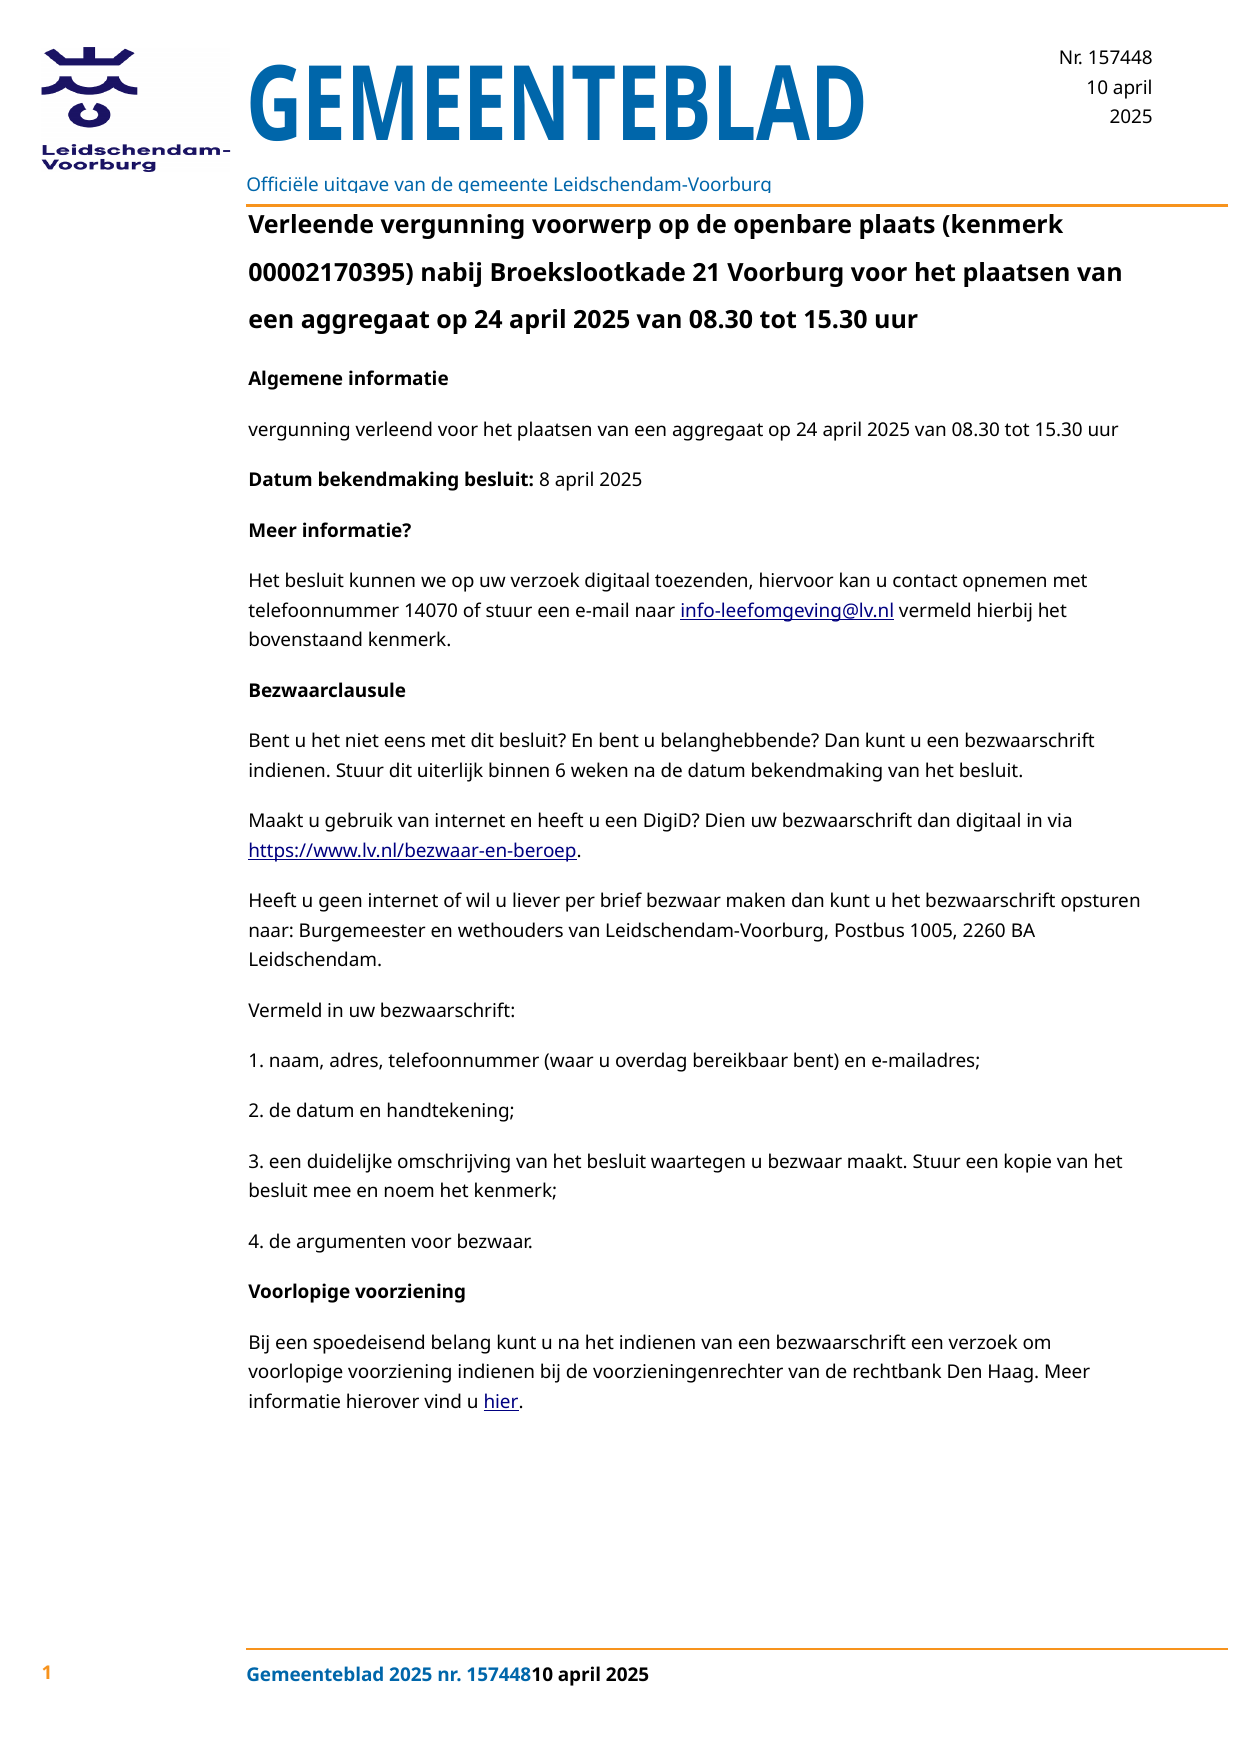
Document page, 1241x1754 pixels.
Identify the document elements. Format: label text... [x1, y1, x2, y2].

text Bij een spoedeisend belang kunt u na het indienen van een bezwaarschrift een verzoek om voorlopige voorziening indienen bij de voorzieningenrechter van de rechtbank Den Haag. Meer informatie hierover vind u hier. [248, 1329, 1152, 1414]
text 3. een duidelijke omschrijving van het besluit waartegen u bezwaar maakt. Stuur een kopie van het besluit mee en noem het kenmerk; [248, 1148, 1152, 1203]
text Bezwaarclausule [248, 677, 1152, 702]
picture [41, 47, 231, 172]
text vergunning verleend voor het plaatsen van een aggregaat op 24 april 2025 van 08.30 tot 15.30 uur [248, 416, 1152, 442]
text Verleende vergunning voorwerp op de openbare plaats (kenmerk 00002170395) nabij Broekslootkade 21 Voorburg voor het plaatsen van een aggregaat op 24 april 2025 van 08.30 tot 15.30 uur [248, 207, 1152, 336]
text Het besluit kunnen we op uw verzoek digitaal toezenden, hiervoor kan u contact opnemen met telefoonnummer 14070 of stuur een e-mail naar info-leefomgeving@lv.nl vermeld hierbij het bovenstaand kenmerk. [248, 567, 1152, 652]
text Meer informatie? [248, 517, 1152, 542]
text Heeft u geen internet of wil u liever per brief bezwaar maken dan kunt u het bezwaarschrift opsturen naar: Burgemeester en wethouders van Leidschendam-Voorburg, Postbus 1005, 2260 BA Leidschendam. [248, 887, 1152, 972]
text 2. de datum en handtekening; [248, 1098, 1152, 1123]
text Bent u het niet eens met dit besluit? En bent u belanghebbende? Dan kunt u een bezwaarschrift indienen. Stuur dit uiterlijk binnen 6 weken na de datum bekendmaking van het besluit. [248, 727, 1152, 782]
text Vermeld in uw bezwaarschrift: [248, 997, 1152, 1022]
text Voorlopige voorziening [248, 1278, 1152, 1304]
text 4. de argumenten voor bezwaar. [248, 1228, 1152, 1254]
text 1. naam, adres, telefoonnummer (waar u overdag bereikbaar bent) en e-mailadres; [248, 1047, 1152, 1073]
text Algemene informatie [248, 366, 1152, 391]
text Datum bekendmaking besluit: 8 april 2025 [248, 466, 1152, 492]
text Maakt u gebruik van internet en heeft u een DigiD? Dien uw bezwaarschrift dan digitaal in via https://www.lv.nl/bezwaar-en-beroep. [248, 807, 1152, 862]
